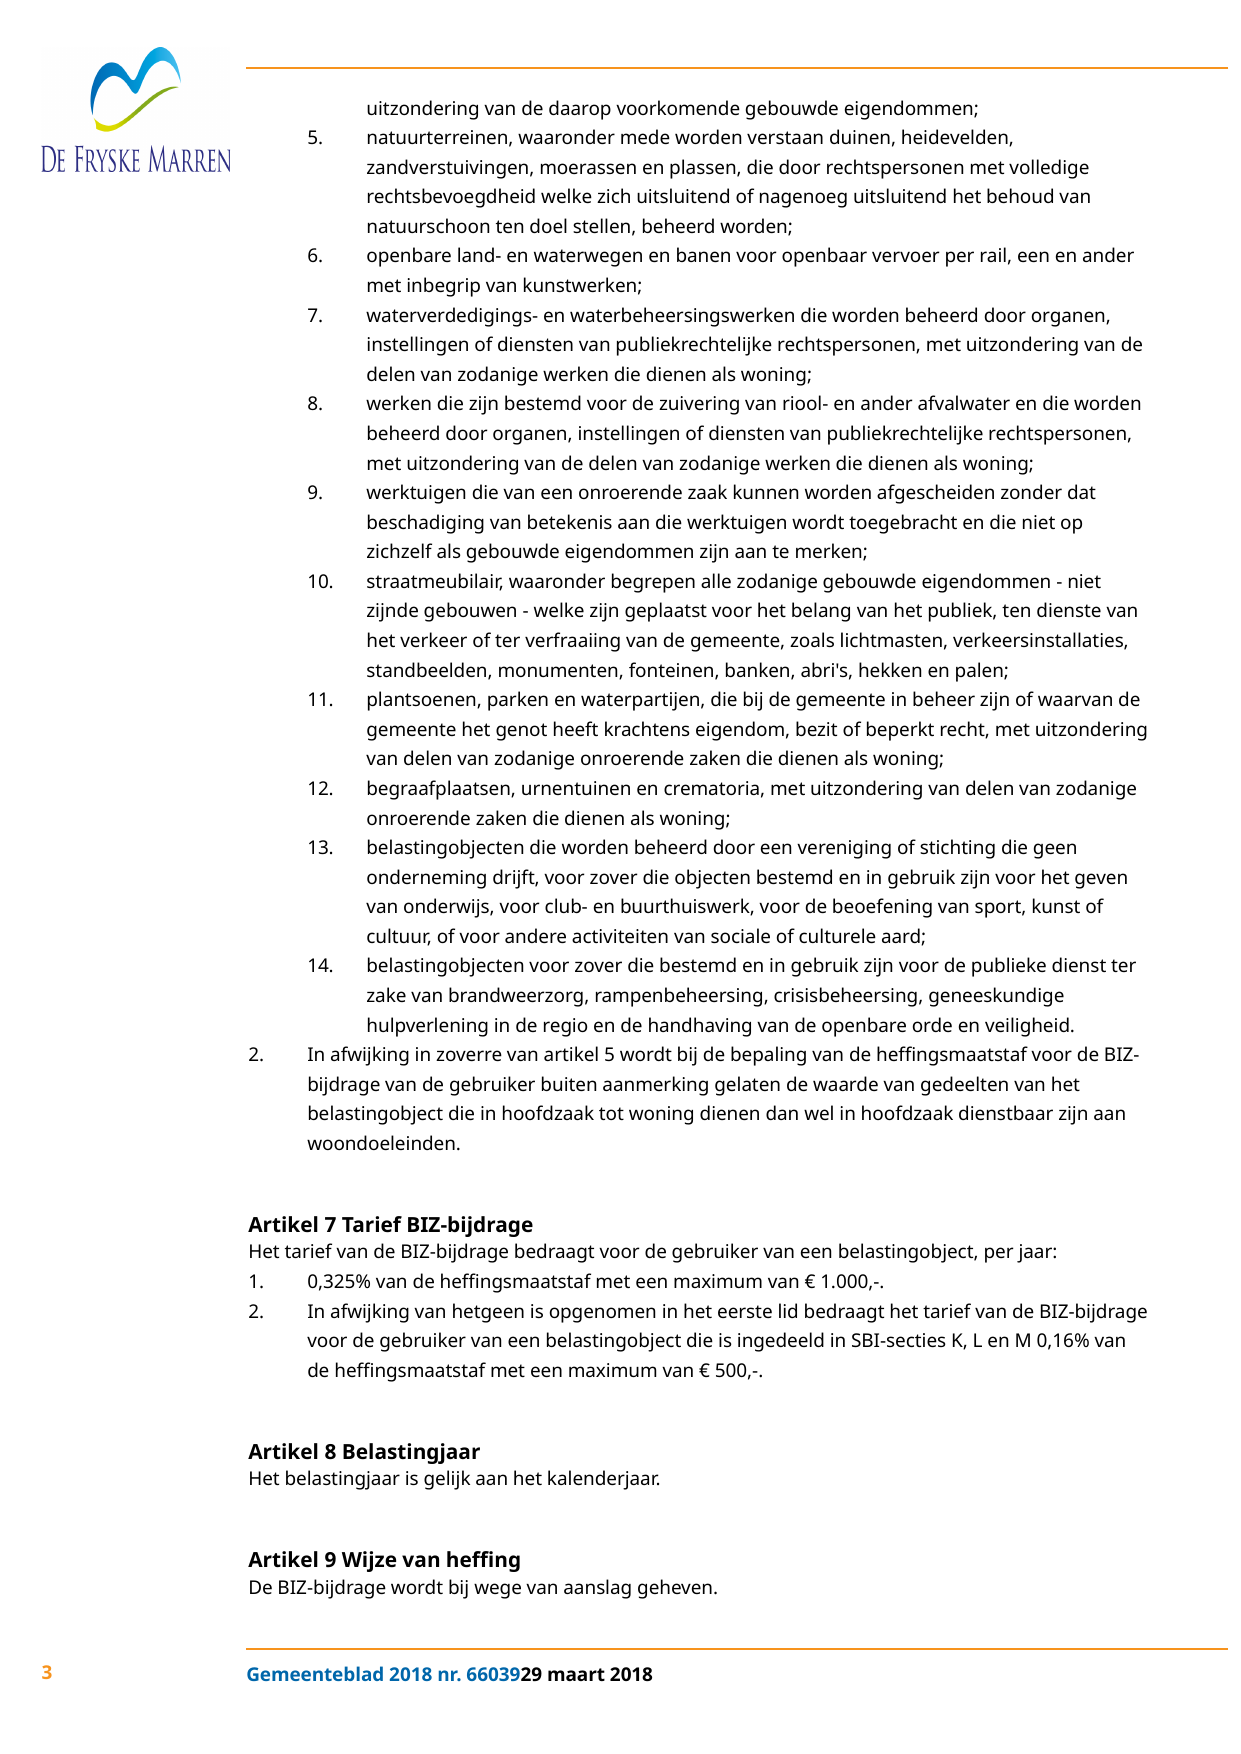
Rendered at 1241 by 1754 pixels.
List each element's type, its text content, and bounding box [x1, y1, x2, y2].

text Artikel 9 Wijze van heffing [248, 1545, 1152, 1574]
list plantsoenen, parken en waterpartijen, die bij de gemeente in beheer zijn of waarvan de gemeente het genot heeft krachtens eigendom, bezit of beperkt recht, met uitzondering van delen van zodanige onroerende zaken die dienen als woning; [307, 686, 1152, 771]
text De BIZ-bijdrage wordt bij wege van aanslag geheven. [248, 1574, 1152, 1599]
picture [41, 47, 231, 172]
text Artikel 8 Belastingjaar [248, 1437, 1152, 1465]
list In afwijking van hetgeen is opgenomen in het eerste lid bedraagt het tarief van de BIZ-bijdrage voor de gebruiker van een belastingobject die is ingedeeld in SBI-secties K, L en M 0,16% van de heffingsmaatstaf met een maximum van € 500,-. [248, 1298, 1152, 1383]
list straatmeubilair, waaronder begrepen alle zodanige gebouwde eigendommen - niet zijnde gebouwen - welke zijn geplaatst voor het belang van het publiek, ten dienste van het verkeer of ter verfraaiing van de gemeente, zoals lichtmasten, verkeersinstallaties, standbeelden, monumenten, fonteinen, banken, abri's, hekken en palen; [307, 568, 1152, 683]
list werken die zijn bestemd voor de zuivering van riool- en ander afvalwater en die worden beheerd door organen, instellingen of diensten van publiekrechtelijke rechtspersonen, met uitzondering van de delen van zodanige werken die dienen als woning; [307, 391, 1152, 476]
list begraafplaatsen, urnentuinen en crematoria, met uitzondering van delen van zodanige onroerende zaken die dienen als woning; [307, 775, 1152, 831]
text Artikel 7 Tarief BIZ-bijdrage [248, 1210, 1152, 1239]
list uitzondering van de daarop voorkomende gebouwde eigendommen; [307, 95, 1152, 121]
list belastingobjecten die worden beheerd door een vereniging of stichting die geen onderneming drijft, voor zover die objecten bestemd en in gebruik zijn voor het geven van onderwijs, voor club- en buurthuiswerk, voor de beoefening van sport, kunst of cultuur, of voor andere activiteiten van sociale of culturele aard; [307, 834, 1152, 949]
list waterverdedigings- en waterbeheersingswerken die worden beheerd door organen, instellingen of diensten van publiekrechtelijke rechtspersonen, met uitzondering van de delen van zodanige werken die dienen als woning; [307, 302, 1152, 387]
list openbare land- en waterwegen en banen voor openbaar vervoer per rail, een en ander met inbegrip van kunstwerken; [307, 243, 1152, 298]
list belastingobjecten voor zover die bestemd en in gebruik zijn voor de publieke dienst ter zake van brandweerzorg, rampenbeheersing, crisisbeheersing, geneeskundige hulpverlening in de regio en de handhaving van de openbare orde en veiligheid. [307, 953, 1152, 1038]
text Het tarief van de BIZ-bijdrage bedraagt voor de gebruiker van een belastingobject, per jaar: [248, 1239, 1152, 1264]
list natuurterreinen, waaronder mede worden verstaan duinen, heidevelden, zandverstuivingen, moerassen en plassen, die door rechtspersonen met volledige rechtsbevoegdheid welke zich uitsluitend of nagenoeg uitsluitend het behoud van natuurschoon ten doel stellen, beheerd worden; [307, 124, 1152, 239]
text Het belastingjaar is gelijk aan het kalenderjaar. [248, 1465, 1152, 1491]
list werktuigen die van een onroerende zaak kunnen worden afgescheiden zonder dat beschadiging van betekenis aan die werktuigen wordt toegebracht en die niet op zichzelf als gebouwde eigendommen zijn aan te merken; [307, 479, 1152, 564]
list In afwijking in zoverre van artikel 5 wordt bij de bepaling van de heffingsmaatstaf voor de BIZ-bijdrage van de gebruiker buiten aanmerking gelaten de waarde van gedeelten van het belastingobject die in hoofdzaak tot woning dienen dan wel in hoofdzaak dienstbaar zijn aan woondoeleinden. [248, 1041, 1152, 1156]
list 0,325% van de heffingsmaatstaf met een maximum van € 1.000,-. [248, 1268, 1152, 1294]
